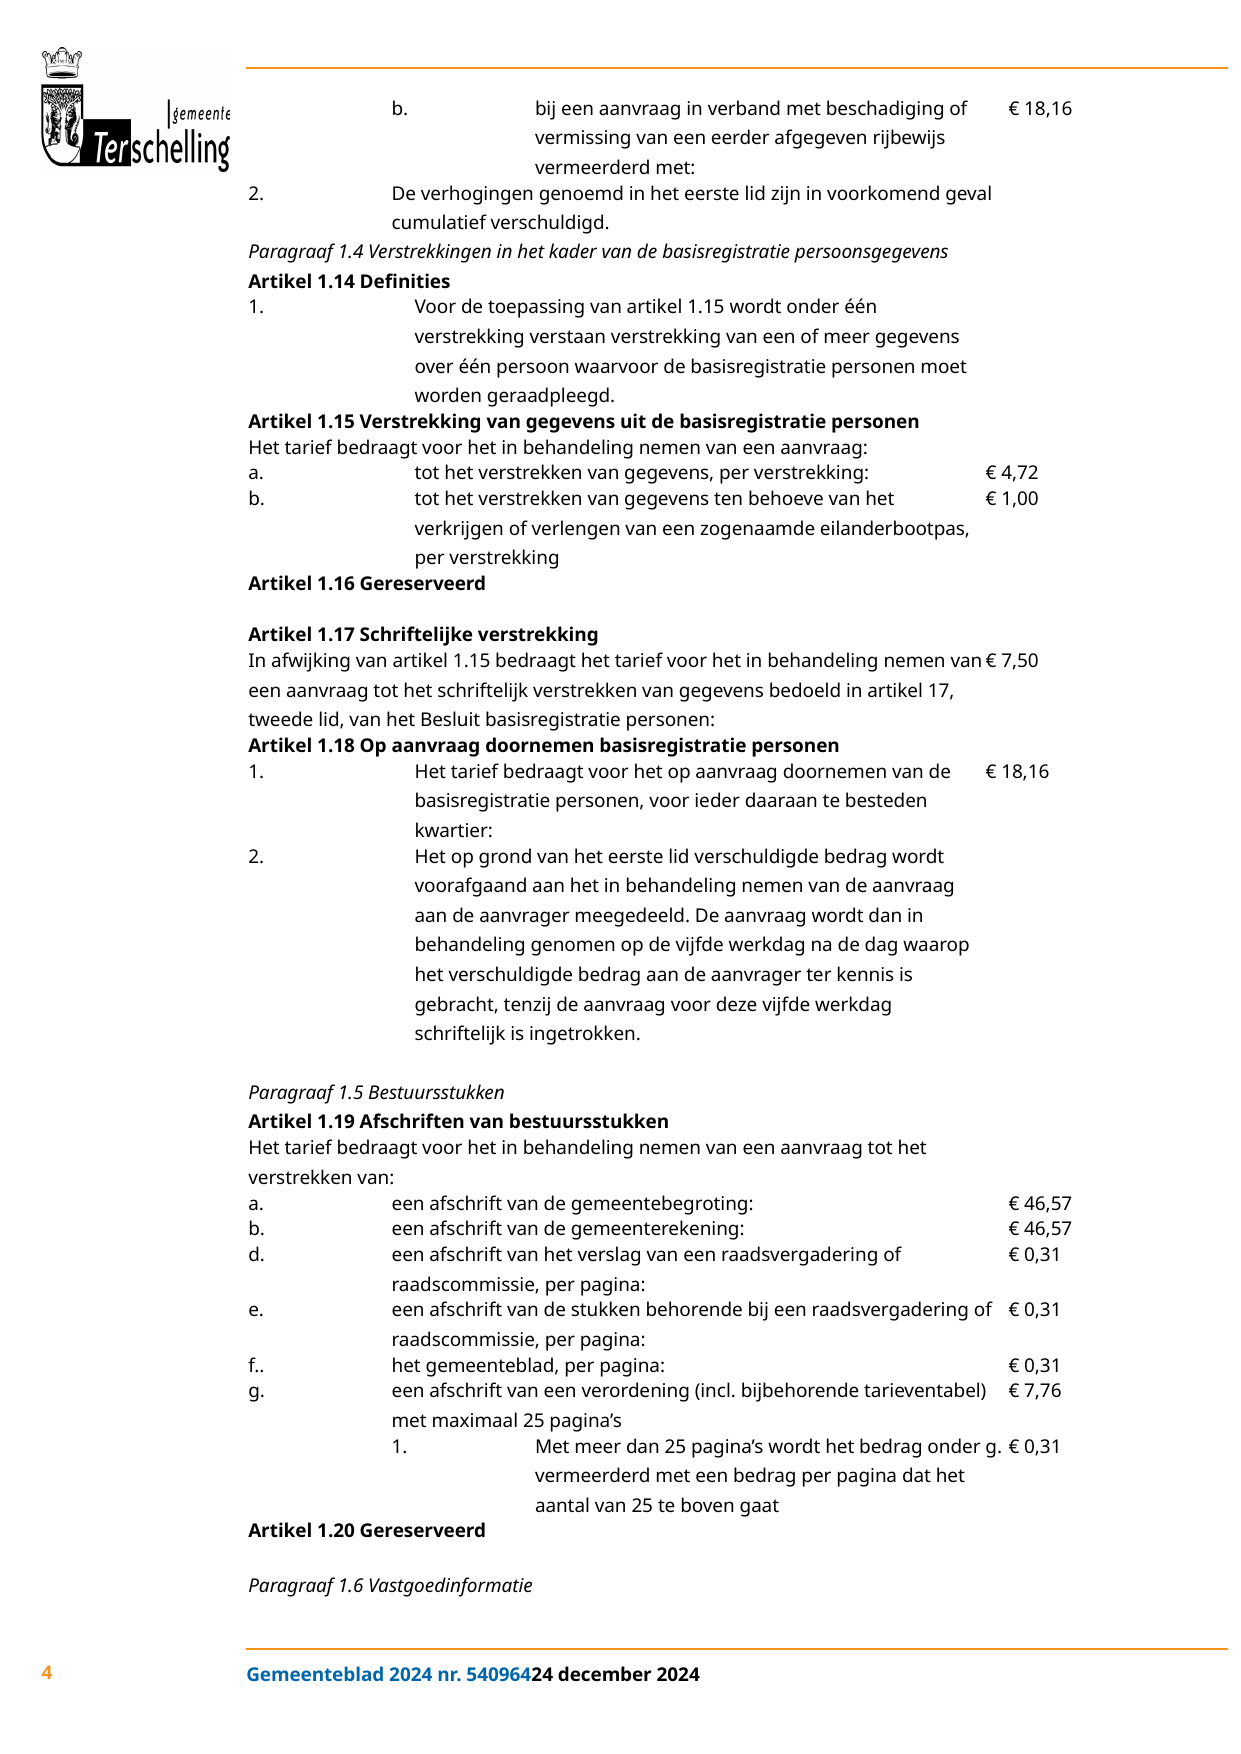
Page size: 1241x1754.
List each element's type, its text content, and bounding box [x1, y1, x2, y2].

table_cell een afschrift van de gemeenterekening: [391, 1215, 1008, 1241]
table_cell Artikel 1.17 Schriftelijke verstrekking [248, 622, 985, 647]
table_cell In afwijking van artikel 1.15 bedraagt het tarief voor het in behandeling nemen van een aanvraag tot het schriftelijk verstrekken van gegevens bedoeld in artikel 17, tweede lid, van het Besluit basisregistratie personen: [248, 648, 985, 732]
picture [41, 47, 231, 172]
table_cell [1008, 180, 1152, 235]
table_cell [1008, 1518, 1152, 1543]
table_cell 1. [391, 1433, 535, 1518]
table_cell De verhogingen genoemd in het eerste lid zijn in voorkomend geval cumulatief verschuldigd. [391, 180, 1008, 235]
table_cell [985, 294, 1152, 408]
table_cell € 0,31 [1008, 1352, 1152, 1377]
table_cell 2. [248, 843, 414, 1046]
table_cell [248, 1433, 391, 1518]
table_cell [985, 570, 1152, 596]
table_cell 1. [248, 758, 414, 843]
table_cell een afschrift van de stukken behorende bij een raadsvergadering of raadscommissie, per pagina: [391, 1296, 1008, 1352]
table_cell b. [248, 485, 414, 570]
table_cell een afschrift van een verordening (incl. bijbehorende tarieventabel) met maximaal 25 pagina’s [391, 1378, 1008, 1433]
table_cell Het tarief bedraagt voor het in behandeling nemen van een aanvraag: [248, 434, 985, 459]
table_cell € 0,31 [1008, 1241, 1152, 1296]
table_cell [248, 1544, 1008, 1569]
table_cell € 46,57 [1008, 1215, 1152, 1241]
table_header Artikel 1.19 Afschriften van bestuursstukken [248, 1109, 1008, 1134]
table_cell d. [248, 1241, 391, 1296]
table_header Artikel 1.14 Definities [248, 268, 985, 294]
table_cell 2. [248, 180, 391, 235]
table_cell een afschrift van de gemeentebegroting: [391, 1190, 1008, 1215]
table_cell Het tarief bedraagt voor het op aanvraag doornemen van de basisregistratie personen, voor ieder daaraan te besteden kwartier: [414, 758, 985, 843]
table_cell [248, 95, 391, 180]
table_cell Het tarief bedraagt voor het in behandeling nemen van een aanvraag tot het verstrekken van: [248, 1134, 1008, 1190]
table_cell e. [248, 1296, 391, 1352]
table_cell a. [248, 1190, 391, 1215]
table_cell € 46,57 [1008, 1190, 1152, 1215]
table_cell bij een aanvraag in verband met beschadiging of vermissing van een eerder afgegeven rijbewijs vermeerderd met: [535, 95, 1008, 180]
table_cell Artikel 1.15 Verstrekking van gegevens uit de basisregistratie personen [248, 408, 985, 434]
table_header [1008, 1109, 1152, 1134]
table_cell g. [248, 1378, 391, 1433]
table_header [985, 268, 1152, 294]
text Paragraaf 1.6 Vastgoedinformatie [248, 1572, 1152, 1598]
table_cell een afschrift van het verslag van een raadsvergadering of raadscommissie, per pagina: [391, 1241, 1008, 1296]
table_cell [985, 408, 1152, 434]
table_cell [1008, 1544, 1152, 1569]
table_cell € 18,16 [985, 758, 1152, 843]
table_cell Voor de toepassing van artikel 1.15 wordt onder één verstrekking verstaan verstrekking van een of meer gegevens over één persoon waarvoor de basisregistratie personen moet worden geraadpleegd. [414, 294, 985, 408]
table_cell € 7,50 [985, 648, 1152, 732]
table_cell € 1,00 [985, 485, 1152, 570]
table_cell b. [248, 1215, 391, 1241]
table_cell € 18,16 [1008, 95, 1152, 180]
table_cell [985, 732, 1152, 758]
text Paragraaf 1.4 Verstrekkingen in het kader van de basisregistratie persoonsgegevens [248, 238, 1152, 264]
table_cell [248, 596, 985, 622]
table_cell Artikel 1.20 Gereserveerd [248, 1518, 1008, 1543]
table_cell [1008, 1134, 1152, 1190]
table_cell 1. [248, 294, 414, 408]
table_cell € 0,31 [1008, 1433, 1152, 1518]
text Paragraaf 1.5 Bestuursstukken [248, 1079, 1152, 1105]
table_cell het gemeenteblad, per pagina: [391, 1352, 1008, 1377]
table_cell € 7,76 [1008, 1378, 1152, 1433]
table_cell a. [248, 460, 414, 485]
table_cell € 4,72 [985, 460, 1152, 485]
table_cell f.. [248, 1352, 391, 1377]
table_cell € 0,31 [1008, 1296, 1152, 1352]
table_cell Artikel 1.18 Op aanvraag doornemen basisregistratie personen [248, 732, 985, 758]
table_cell Het op grond van het eerste lid verschuldigde bedrag wordt voorafgaand aan het in behandeling nemen van de aanvraag aan de aanvrager meegedeeld. De aanvraag wordt dan in behandeling genomen op de vijfde werkdag na de dag waarop het verschuldigde bedrag aan de aanvrager ter kennis is gebracht, tenzij de aanvraag voor deze vijfde werkdag schriftelijk is ingetrokken. [414, 843, 985, 1046]
table_cell tot het verstrekken van gegevens, per verstrekking: [414, 460, 985, 485]
table_cell Met meer dan 25 pagina’s wordt het bedrag onder g. vermeerderd met een bedrag per pagina dat het aantal van 25 te boven gaat [535, 1433, 1008, 1518]
table_cell [985, 843, 1152, 1046]
table_cell [985, 434, 1152, 459]
table_cell tot het verstrekken van gegevens ten behoeve van het verkrijgen of verlengen van een zogenaamde eilanderbootpas, per verstrekking [414, 485, 985, 570]
table_cell [985, 596, 1152, 622]
table_cell [985, 622, 1152, 647]
table_cell b. [391, 95, 535, 180]
table_cell Artikel 1.16 Gereserveerd [248, 570, 985, 596]
